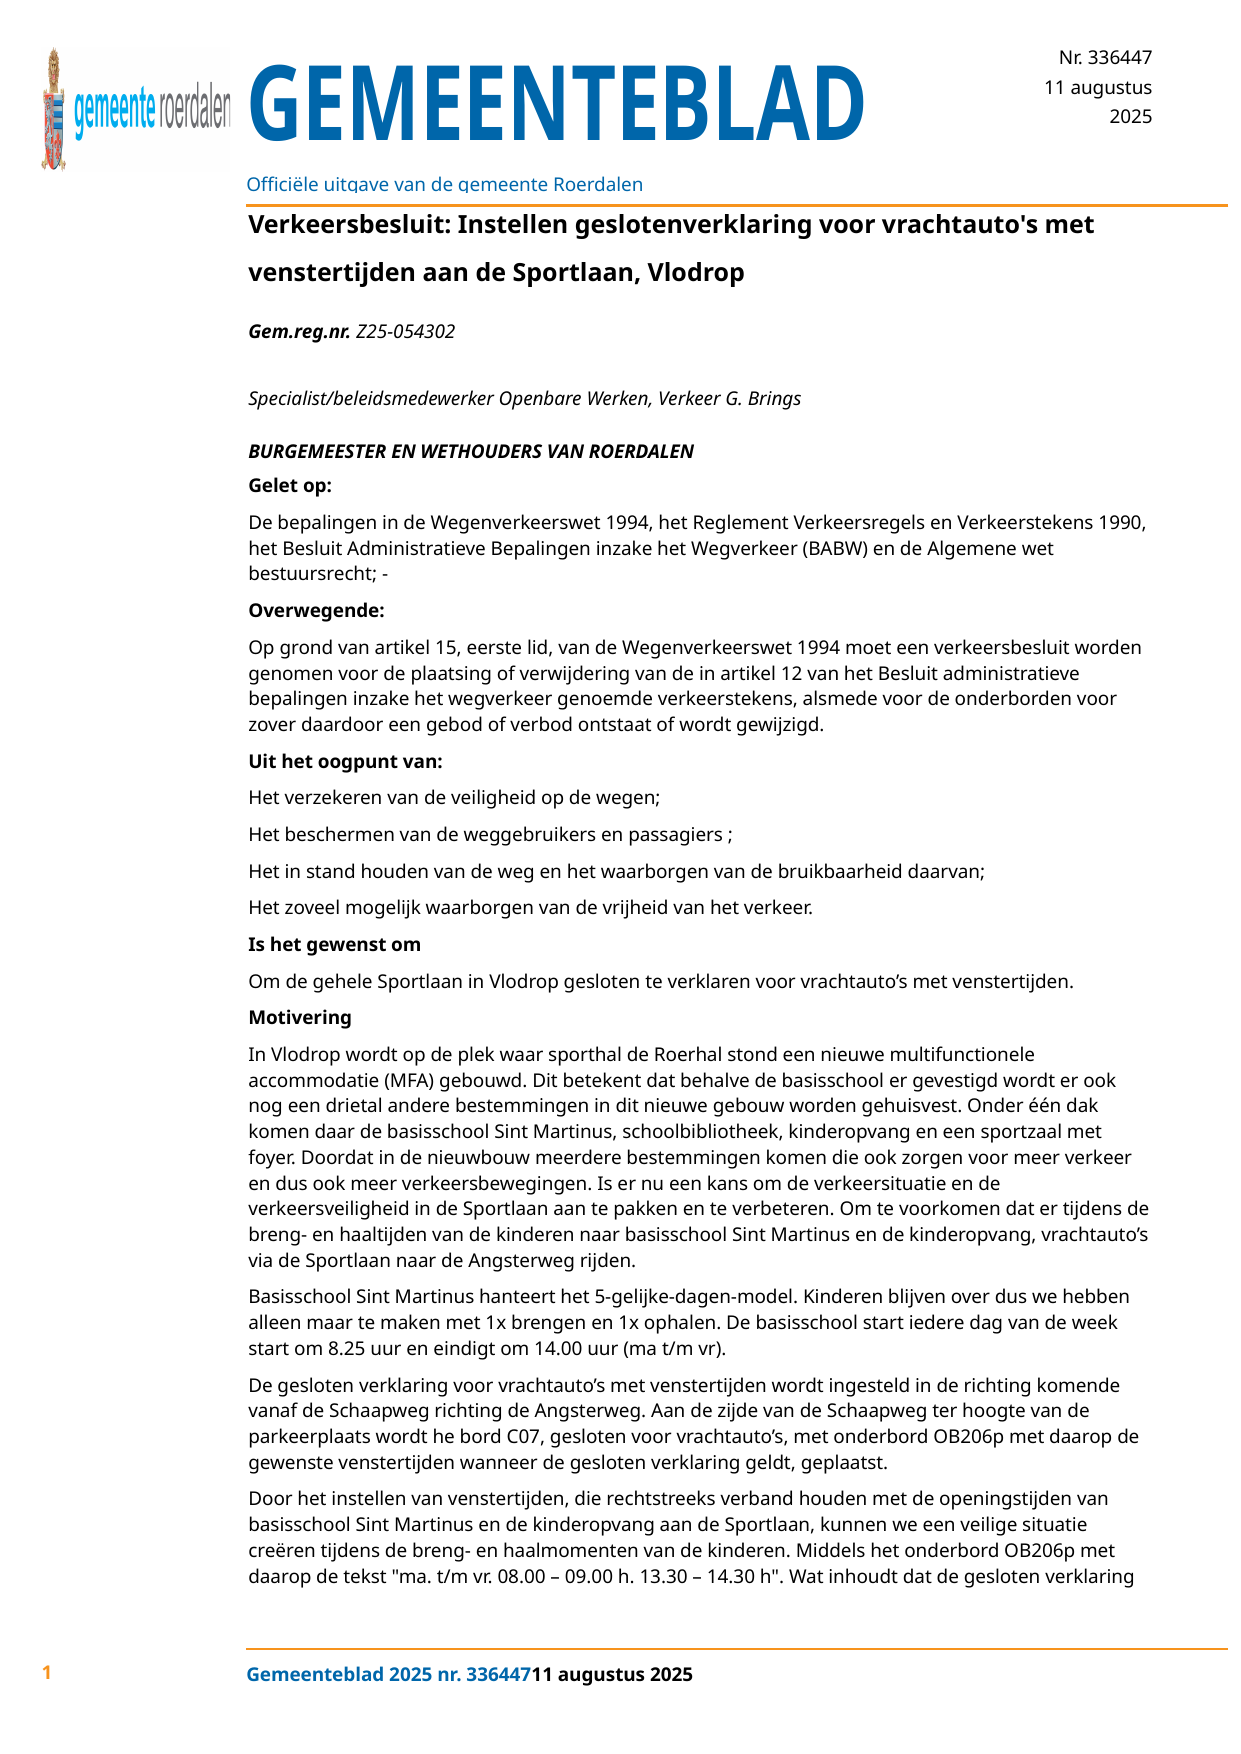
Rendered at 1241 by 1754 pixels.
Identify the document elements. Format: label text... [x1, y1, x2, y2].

text Verkeersbesluit: Instellen geslotenverklaring voor vrachtauto's met venstertijden aan de Sportlaan, Vlodrop [248, 207, 1152, 288]
text Het beschermen van de weggebruikers en passagiers ; [248, 821, 1152, 847]
text De bepalingen in de Wegenverkeerswet 1994, het Reglement Verkeersregels en Verkeerstekens 1990, het Besluit Administratieve Bepalingen inzake het Wegverkeer (BABW) en de Algemene wet bestuursrecht; - [248, 509, 1152, 586]
text Uit het oogpunt van: [248, 748, 1152, 773]
text BURGEMEESTER EN WETHOUDERS VAN ROERDALEN [248, 438, 1152, 464]
text Gem.reg.nr. Z25-054302 [248, 318, 1152, 344]
text Gelet op: [248, 472, 1152, 498]
text In Vlodrop wordt op de plek waar sporthal de Roerhal stond een nieuwe multifunctionele accommodatie (MFA) gebouwd. Dit betekent dat behalve de basisschool er gevestigd wordt er ook nog een drietal andere bestemmingen in dit nieuwe gebouw worden gehuisvest. Onder één dak komen daar de basisschool Sint Martinus, schoolbibliotheek, kinderopvang en een sportzaal met foyer. Doordat in de nieuwbouw meerdere bestemmingen komen die ook zorgen voor meer verkeer en dus ook meer verkeersbewegingen. Is er nu een kans om de verkeersituatie en de verkeersveiligheid in de Sportlaan aan te pakken en te verbeteren. Om te voorkomen dat er tijdens de breng- en haaltijden van de kinderen naar basisschool Sint Martinus en de kinderopvang, vrachtauto’s via de Sportlaan naar de Angsterweg rijden. [248, 1041, 1152, 1273]
text Het verzekeren van de veiligheid op de wegen; [248, 784, 1152, 810]
text Het zoveel mogelijk waarborgen van de vrijheid van het verkeer. [248, 894, 1152, 920]
text Motivering [248, 1004, 1152, 1030]
text Het in stand houden van de weg en het waarborgen van de bruikbaarheid daarvan; [248, 858, 1152, 883]
text Om de gehele Sportlaan in Vlodrop gesloten te verklaren voor vrachtauto’s met venstertijden. [248, 968, 1152, 993]
text Is het gewenst om [248, 931, 1152, 957]
text De gesloten verklaring voor vrachtauto’s met venstertijden wordt ingesteld in de richting komende vanaf de Schaapweg richting de Angsterweg. Aan de zijde van de Schaapweg ter hoogte van de parkeerplaats wordt he bord C07, gesloten voor vrachtauto’s, met onderbord OB206p met daarop de gewenste venstertijden wanneer de gesloten verklaring geldt, geplaatst. [248, 1372, 1152, 1475]
text Overwegende: [248, 597, 1152, 623]
picture [41, 47, 231, 172]
text Specialist/beleidsmedewerker Openbare Werken, Verkeer G. Brings [248, 386, 1152, 411]
text Basisschool Sint Martinus hanteert het 5-gelijke-dagen-model. Kinderen blijven over dus we hebben alleen maar te maken met 1x brengen en 1x ophalen. De basisschool start iedere dag van de week start om 8.25 uur en eindigt om 14.00 uur (ma t/m vr). [248, 1284, 1152, 1361]
text Door het instellen van venstertijden, die rechtstreeks verband houden met de openingstijden van basisschool Sint Martinus en de kinderopvang aan de Sportlaan, kunnen we een veilige situatie creëren tijdens de breng- en haalmomenten van de kinderen. Middels het onderbord OB206p met daarop de tekst "ma. t/m vr. 08.00 – 09.00 h. 13.30 – 14.30 h". Wat inhoudt dat de gesloten verklaring [248, 1486, 1152, 1588]
text Op grond van artikel 15, eerste lid, van de Wegenverkeerswet 1994 moet een verkeersbesluit worden genomen voor de plaatsing of verwijdering van de in artikel 12 van het Besluit administratieve bepalingen inzake het wegverkeer genoemde verkeerstekens, alsmede voor de onderborden voor zover daardoor een gebod of verbod ontstaat of wordt gewijzigd. [248, 634, 1152, 737]
